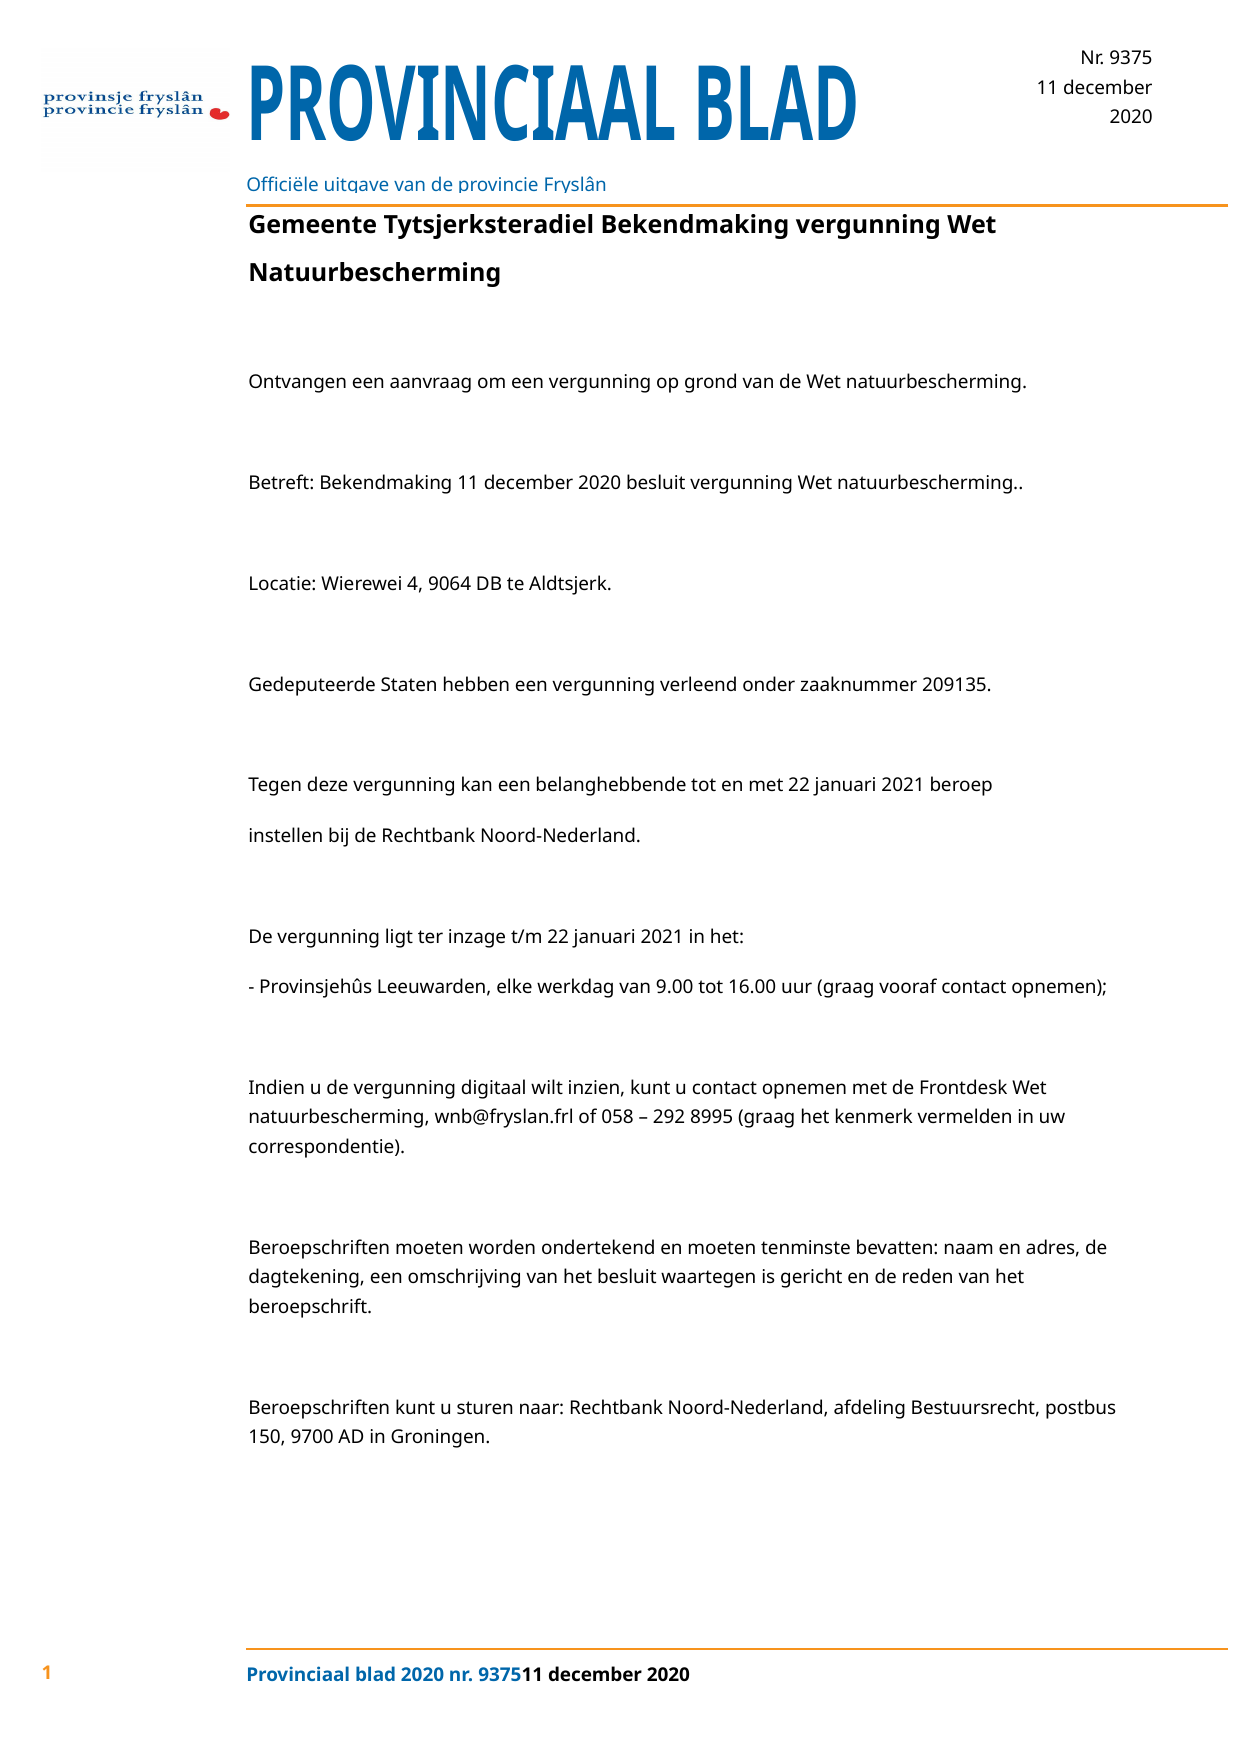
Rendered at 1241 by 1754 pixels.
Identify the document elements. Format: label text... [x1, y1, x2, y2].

text Locatie: Wierewei 4, 9064 DB te Aldtsjerk. [248, 570, 1152, 596]
text Betreft: Bekendmaking 11 december 2020 besluit vergunning Wet natuurbescherming.. [248, 469, 1152, 495]
picture [41, 47, 231, 172]
text Tegen deze vergunning kan een belanghebbende tot en met 22 januari 2021 beroep [248, 772, 1152, 797]
text Beroepschriften moeten worden ondertekend en moeten tenminste bevatten: naam en adres, de dagtekening, een omschrijving van het besluit waartegen is gericht en de reden van het beroepschrift. [248, 1234, 1152, 1319]
text - Provinsjehûs Leeuwarden, elke werkdag van 9.00 tot 16.00 uur (graag vooraf contact opnemen); [248, 973, 1152, 999]
text Gemeente Tytsjerksteradiel Bekendmaking vergunning Wet Natuurbescherming [248, 207, 1152, 288]
text Ontvangen een aanvraag om een vergunning op grond van de Wet natuurbescherming. [248, 368, 1152, 394]
text Indien u de vergunning digitaal wilt inzien, kunt u contact opnemen met de Frontdesk Wet natuurbescherming, wnb@fryslan.frl of 058 – 292 8995 (graag het kenmerk vermelden in uw correspondentie). [248, 1074, 1152, 1159]
text Gedeputeerde Staten hebben een vergunning verleend onder zaaknummer 209135. [248, 671, 1152, 697]
text Beroepschriften kunt u sturen naar: Rechtbank Noord-Nederland, afdeling Bestuursrecht, postbus 150, 9700 AD in Groningen. [248, 1394, 1152, 1449]
text De vergunning ligt ter inzage t/m 22 januari 2021 in het: [248, 923, 1152, 949]
text instellen bij de Rechtbank Noord-Nederland. [248, 822, 1152, 848]
